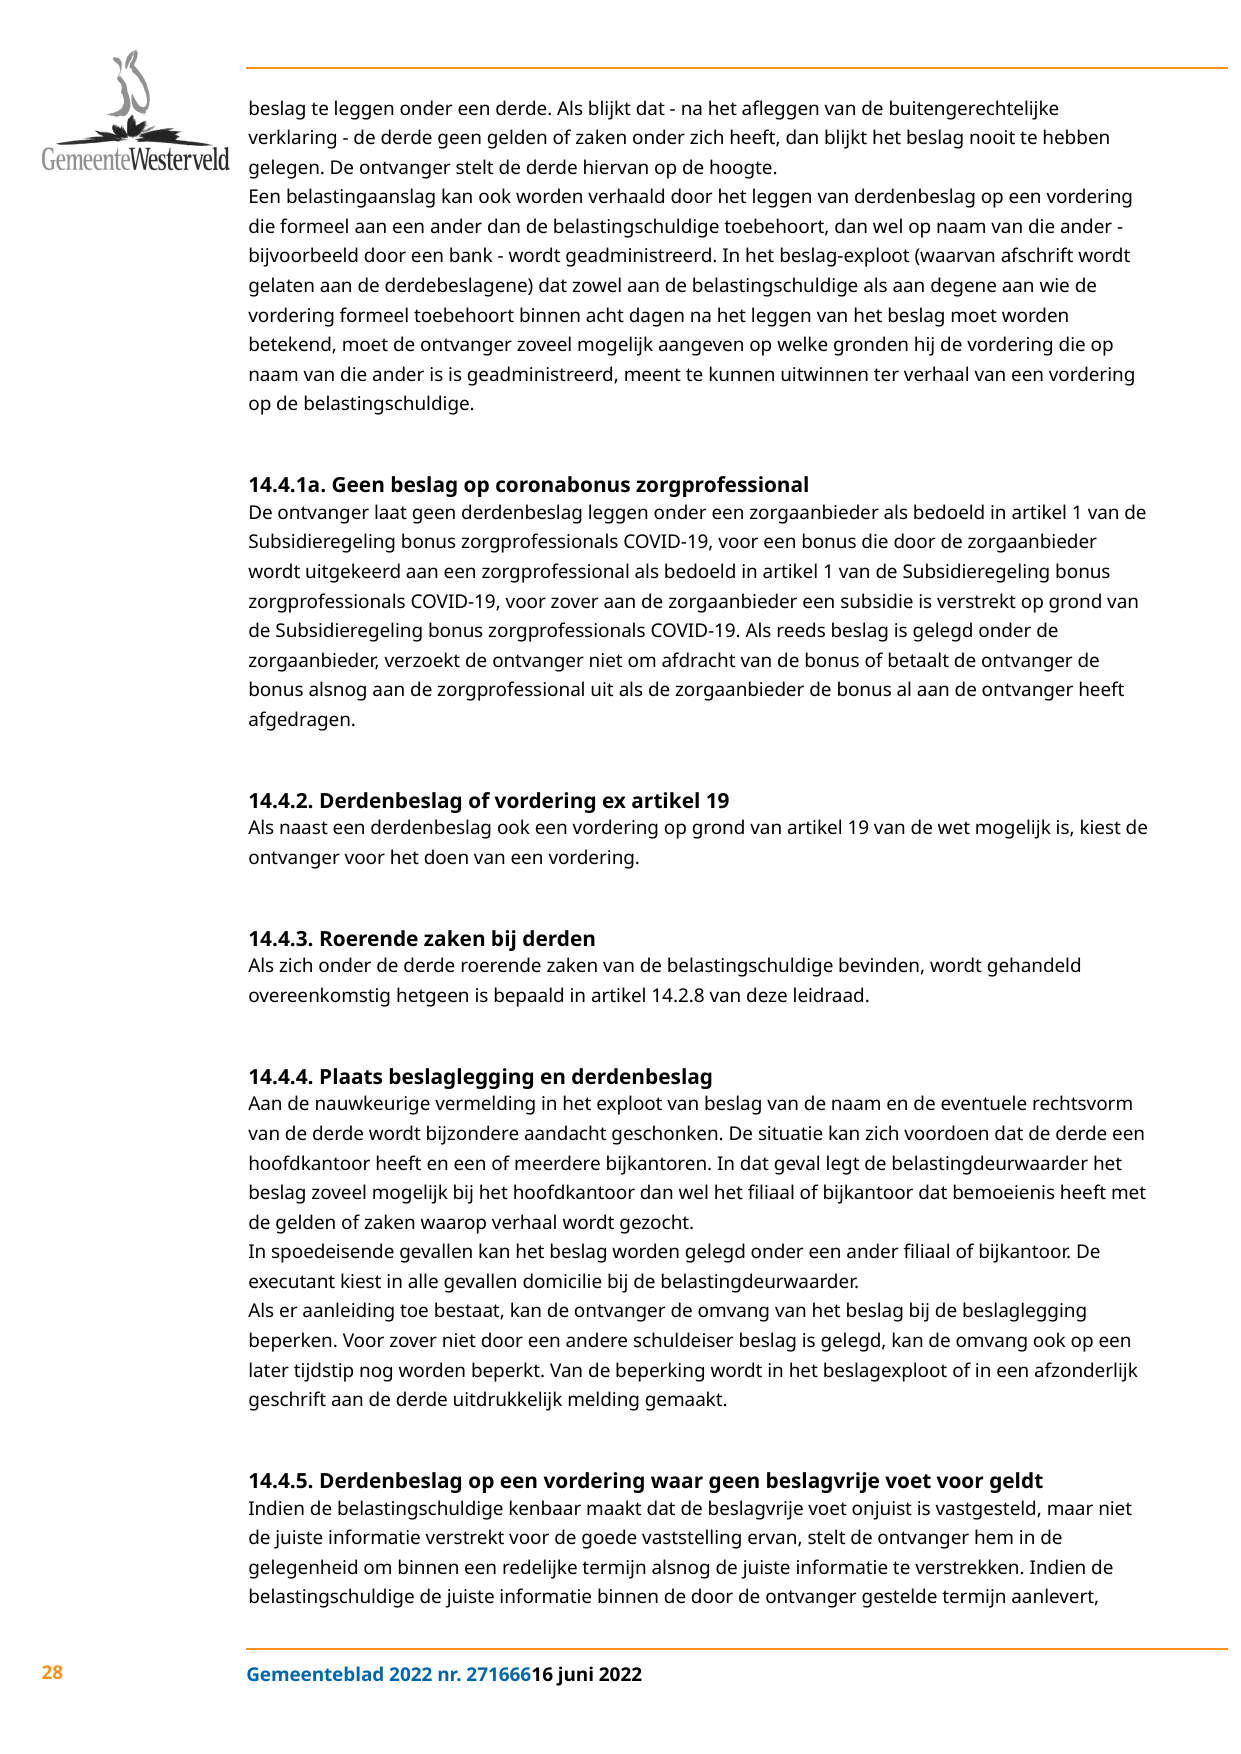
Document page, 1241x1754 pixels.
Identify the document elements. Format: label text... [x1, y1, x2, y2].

text Indien de belastingschuldige kenbaar maakt dat de beslagvrije voet onjuist is vastgesteld, maar niet de juiste informatie verstrekt voor de goede vaststelling ervan, stelt de ontvanger hem in de gelegenheid om binnen een redelijke termijn alsnog de juiste informatie te verstrekken. Indien de belastingschuldige de juiste informatie binnen de door de ontvanger gestelde termijn aanlevert, [248, 1495, 1152, 1609]
text In spoedeisende gevallen kan het beslag worden gelegd onder een ander filiaal of bijkantoor. De executant kiest in alle gevallen domicilie bij de belastingdeurwaarder. [248, 1238, 1152, 1294]
text Als er aanleiding toe bestaat, kan de ontvanger de omvang van het beslag bij de beslaglegging beperken. Voor zover niet door een andere schuldeiser beslag is gelegd, kan de omvang ook op een later tijdstip nog worden beperkt. Van de beperking wordt in het beslagexploot of in een afzonderlijk geschrift aan de derde uitdrukkelijk melding gemaakt. [248, 1298, 1152, 1412]
text 14.4.4. Plaats beslaglegging en derdenbeslag [248, 1062, 1152, 1091]
text De ontvanger laat geen derdenbeslag leggen onder een zorgaanbieder als bedoeld in artikel 1 van de Subsidieregeling bonus zorgprofessionals COVID-19, voor een bonus die door de zorgaanbieder wordt uitgekeerd aan een zorgprofessional als bedoeld in artikel 1 van de Subsidieregeling bonus zorgprofessionals COVID-19, voor zover aan de zorgaanbieder een subsidie is verstrekt op grond van de Subsidieregeling bonus zorgprofessionals COVID-19. Als reeds beslag is gelegd onder de zorgaanbieder, verzoekt de ontvanger niet om afdracht van de bonus of betaalt de ontvanger de bonus alsnog aan de zorgprofessional uit als de zorgaanbieder de bonus al aan de ontvanger heeft afgedragen. [248, 499, 1152, 732]
text Een belastingaanslag kan ook worden verhaald door het leggen van derdenbeslag op een vordering die formeel aan een ander dan de belastingschuldige toebehoort, dan wel op naam van die ander - bijvoorbeeld door een bank - wordt geadministreerd. In het beslag-exploot (waarvan afschrift wordt gelaten aan de derdebeslagene) dat zowel aan de belastingschuldige als aan degene aan wie de vordering formeel toebehoort binnen acht dagen na het leggen van het beslag moet worden betekend, moet de ontvanger zoveel mogelijk aangeven op welke gronden hij de vordering die op naam van die ander is is geadministreerd, meent te kunnen uitwinnen ter verhaal van een vordering op de belastingschuldige. [248, 183, 1152, 416]
text Als naast een derdenbeslag ook een vordering op grond van artikel 19 van de wet mogelijk is, kiest de ontvanger voor het doen van een vordering. [248, 814, 1152, 870]
text beslag te leggen onder een derde. Als blijkt dat - na het afleggen van de buitengerechtelijke verklaring - de derde geen gelden of zaken onder zich heeft, dan blijkt het beslag nooit te hebben gelegen. De ontvanger stelt de derde hiervan op de hoogte. [248, 95, 1152, 180]
text 14.4.3. Roerende zaken bij derden [248, 924, 1152, 953]
text Als zich onder de derde roerende zaken van de belastingschuldige bevinden, wordt gehandeld overeenkomstig hetgeen is bepaald in artikel 14.2.8 van deze leidraad. [248, 953, 1152, 1008]
text Aan de nauwkeurige vermelding in het exploot van beslag van de naam en de eventuele rechtsvorm van de derde wordt bijzondere aandacht geschonken. De situatie kan zich voordoen dat de derde een hoofdkantoor heeft en een of meerdere bijkantoren. In dat geval legt de belastingdeurwaarder het beslag zoveel mogelijk bij het hoofdkantoor dan wel het filiaal of bijkantoor dat bemoeienis heeft met de gelden of zaken waarop verhaal wordt gezocht. [248, 1091, 1152, 1235]
picture [41, 47, 231, 172]
text 14.4.5. Derdenbeslag op een vordering waar geen beslagvrije voet voor geldt [248, 1466, 1152, 1495]
text 14.4.1a. Geen beslag op coronabonus zorgprofessional [248, 471, 1152, 499]
text 14.4.2. Derdenbeslag of vordering ex artikel 19 [248, 786, 1152, 814]
